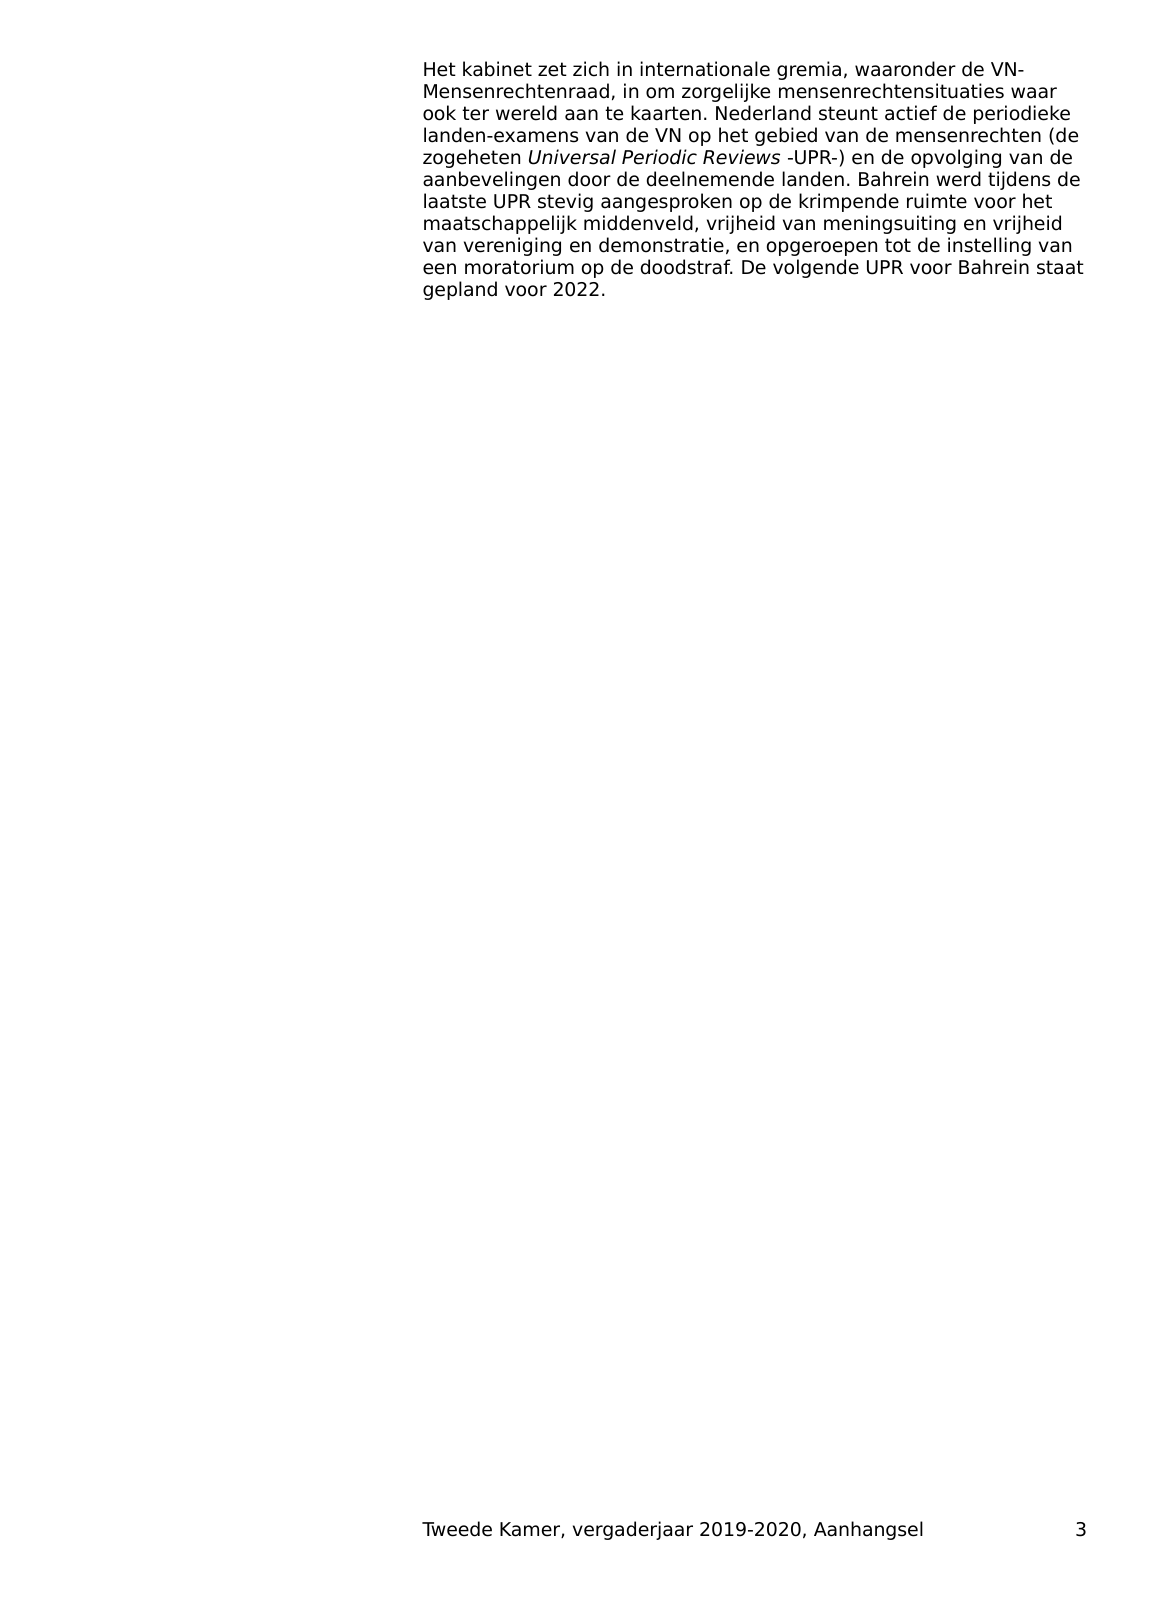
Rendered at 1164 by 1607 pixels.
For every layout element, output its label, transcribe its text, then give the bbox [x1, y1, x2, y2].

text Het kabinet zet zich in internationale gremia, waaronder de VN-Mensenrechtenraad, in om zorgelijke mensenrechtensituaties waar ook ter wereld aan te kaarten. Nederland steunt actief de periodieke landen-examens van de VN op het gebied van de mensenrechten (de zogeheten Universal Periodic Reviews -UPR-) en de opvolging van de aanbevelingen door de deelnemende landen. Bahrein werd tijdens de laatste UPR stevig aangesproken op de krimpende ruimte voor het maatschappelijk middenveld, vrijheid van meningsuiting en vrijheid van vereniging en demonstratie, en opgeroepen tot de instelling van een moratorium op de doodstraf. De volgende UPR voor Bahrein staat gepland voor 2022. [422, 59, 1087, 301]
